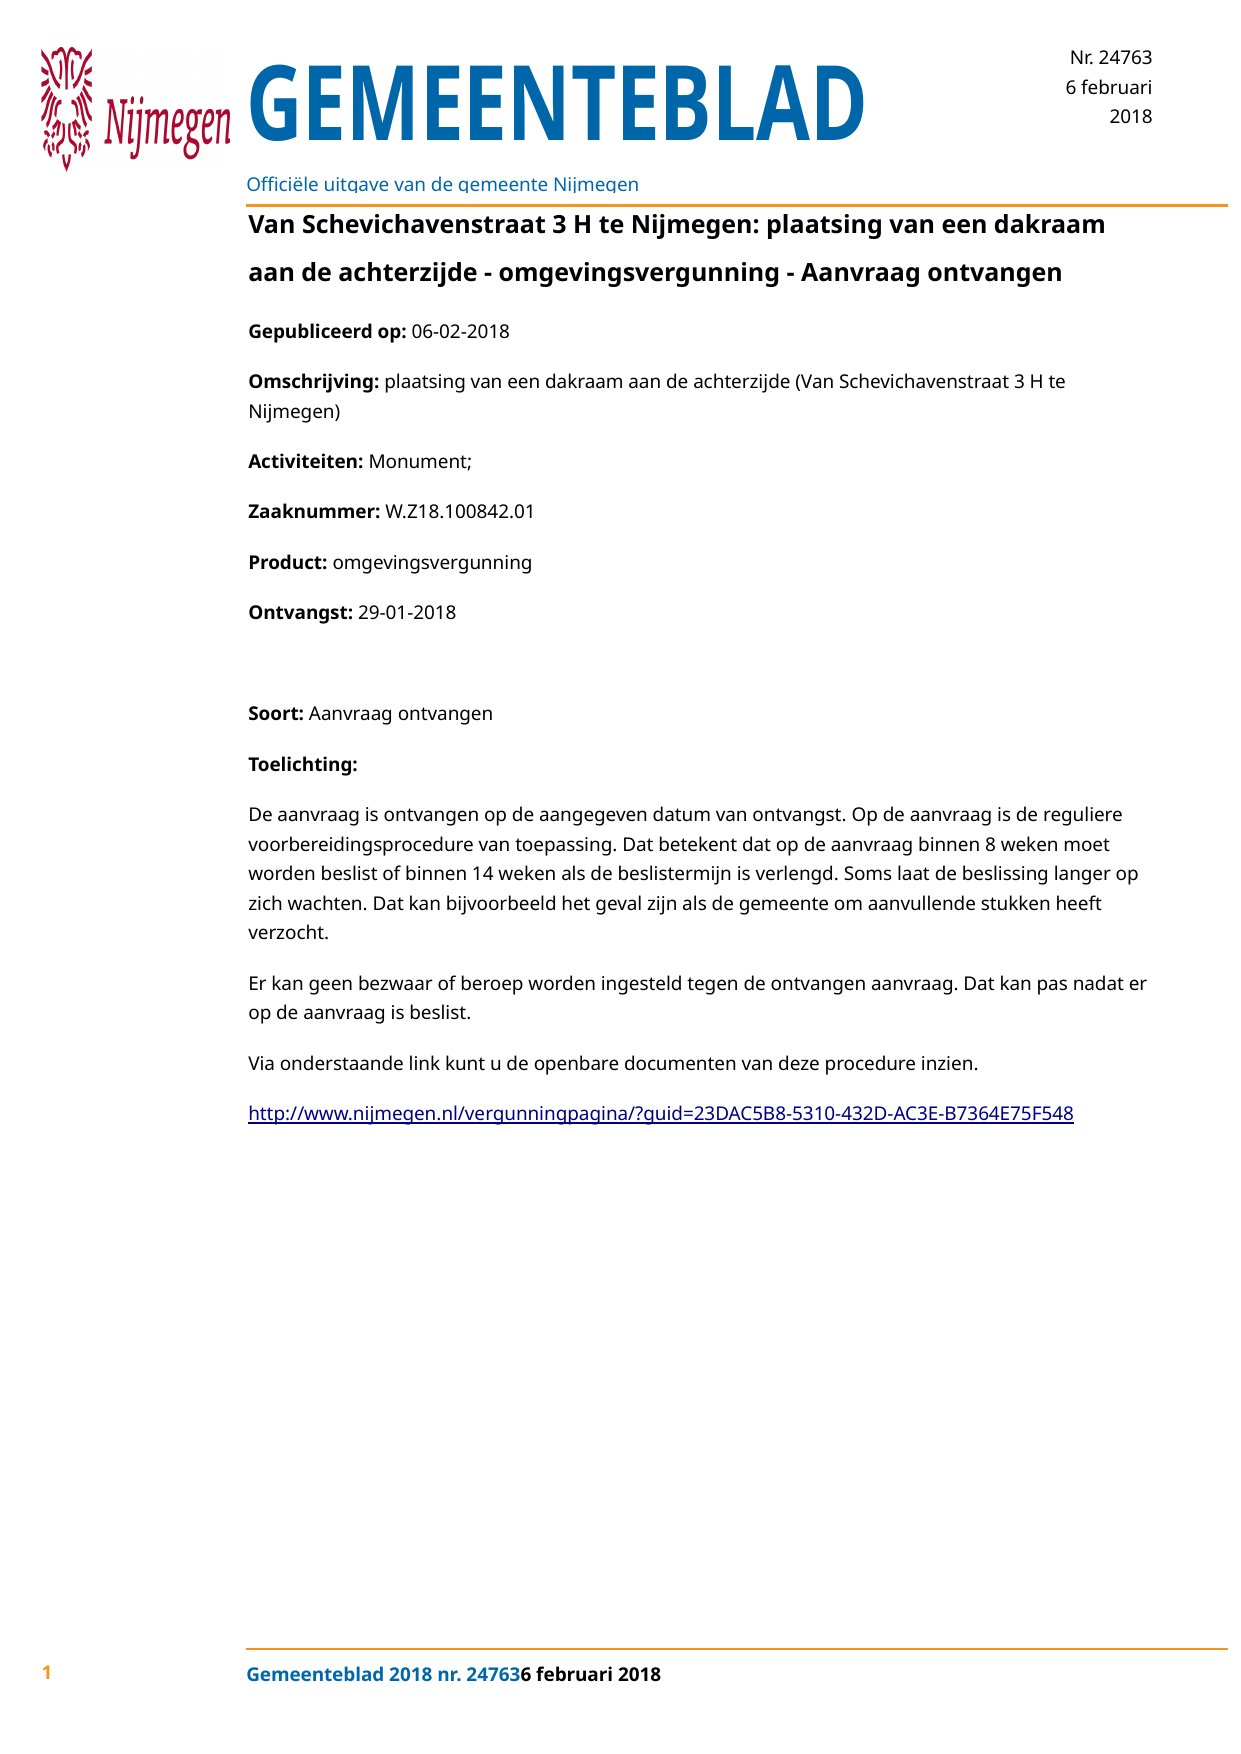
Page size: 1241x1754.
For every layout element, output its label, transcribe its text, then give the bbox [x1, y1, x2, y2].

text Ontvangst: 29-01-2018 [248, 599, 1152, 625]
text Omschrijving: plaatsing van een dakraam aan de achterzijde (Van Schevichavenstraat 3 H te Nijmegen) [248, 368, 1152, 424]
text Zaaknummer: W.Z18.100842.01 [248, 499, 1152, 524]
text Gepubliceerd op: 06-02-2018 [248, 318, 1152, 344]
text Van Schevichavenstraat 3 H te Nijmegen: plaatsing van een dakraam aan de achterzijde - omgevingsvergunning - Aanvraag ontvangen [248, 207, 1152, 288]
text Toelichting: [248, 751, 1152, 777]
text Product: omgevingsvergunning [248, 549, 1152, 575]
text De aanvraag is ontvangen op de aangegeven datum van ontvangst. Op de aanvraag is de reguliere voorbereidingsprocedure van toepassing. Dat betekent dat op de aanvraag binnen 8 weken moet worden beslist of binnen 14 weken als de beslistermijn is verlengd. Soms laat de beslissing langer op zich wachten. Dat kan bijvoorbeeld het geval zijn als de gemeente om aanvullende stukken heeft verzocht. [248, 801, 1152, 945]
text http://www.nijmegen.nl/vergunningpagina/?guid=23DAC5B8-5310-432D-AC3E-B7364E75F548 [248, 1100, 1152, 1126]
text Activiteiten: Monument; [248, 448, 1152, 474]
text Er kan geen bezwaar of beroep worden ingesteld tegen de ontvangen aanvraag. Dat kan pas nadat er op de aanvraag is beslist. [248, 970, 1152, 1025]
text Soort: Aanvraag ontvangen [248, 700, 1152, 726]
picture [41, 47, 231, 172]
text Via onderstaande link kunt u de openbare documenten van deze procedure inzien. [248, 1050, 1152, 1076]
